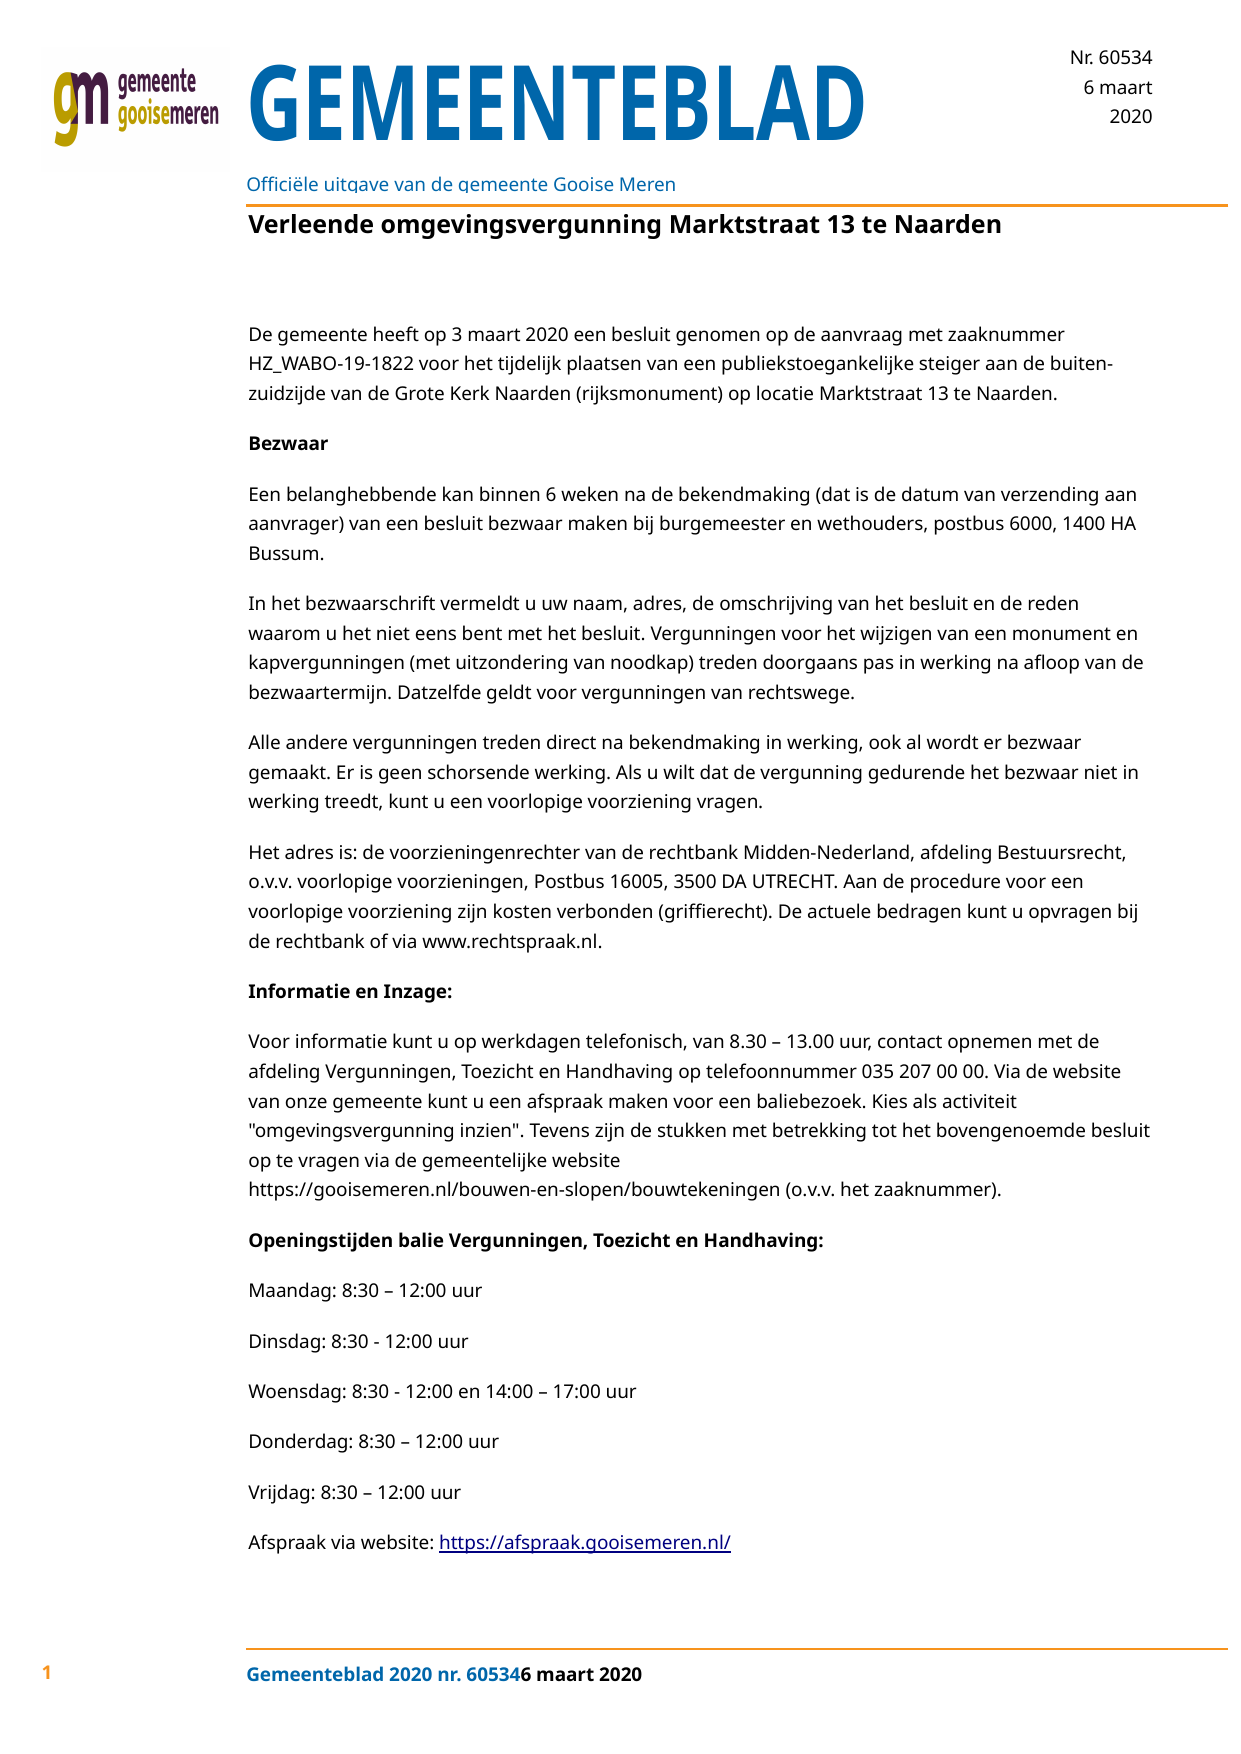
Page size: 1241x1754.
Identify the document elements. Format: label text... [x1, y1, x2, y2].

text Vrijdag: 8:30 – 12:00 uur [248, 1479, 1152, 1505]
text Openingstijden balie Vergunningen, Toezicht en Handhaving: [248, 1227, 1152, 1253]
text Donderdag: 8:30 – 12:00 uur [248, 1429, 1152, 1454]
text Een belanghebbende kan binnen 6 weken na de bekendmaking (dat is de datum van verzending aan aanvrager) van een besluit bezwaar maken bij burgemeester en wethouders, postbus 6000, 1400 HA Bussum. [248, 481, 1152, 566]
text De gemeente heeft op 3 maart 2020 een besluit genomen op de aanvraag met zaaknummer HZ_WABO-19-1822 voor het tijdelijk plaatsen van een publiekstoegankelijke steiger aan de buiten- zuidzijde van de Grote Kerk Naarden (rijksmonument) op locatie Marktstraat 13 te Naarden. [248, 321, 1152, 406]
text Voor informatie kunt u op werkdagen telefonisch, van 8.30 – 13.00 uur, contact opnemen met de afdeling Vergunningen, Toezicht en Handhaving op telefoonnummer 035 207 00 00. Via de website van onze gemeente kunt u een afspraak maken voor een baliebezoek. Kies als activiteit "omgevingsvergunning inzien". Tevens zijn de stukken met betrekking tot het bovengenoemde besluit op te vragen via de gemeentelijke website https://gooisemeren.nl/bouwen-en-slopen/bouwtekeningen (o.v.v. het zaaknummer). [248, 1029, 1152, 1202]
text Bezwaar [248, 430, 1152, 456]
text In het bezwaarschrift vermeldt u uw naam, adres, de omschrijving van het besluit en de reden waarom u het niet eens bent met het besluit. Vergunningen voor het wijzigen van een monument en kapvergunningen (met uitzondering van noodkap) treden doorgaans pas in werking na afloop van de bezwaartermijn. Datzelfde geldt voor vergunningen van rechtswege. [248, 590, 1152, 705]
text Afspraak via website: https://afspraak.gooisemeren.nl/ [248, 1529, 1152, 1555]
text Informatie en Inzage: [248, 978, 1152, 1004]
picture [41, 47, 231, 172]
text Alle andere vergunningen treden direct na bekendmaking in werking, ook al wordt er bezwaar gemaakt. Er is geen schorsende werking. Als u wilt dat de vergunning gedurende het bezwaar niet in werking treedt, kunt u een voorlopige voorziening vragen. [248, 729, 1152, 814]
text Het adres is: de voorzieningenrechter van de rechtbank Midden-Nederland, afdeling Bestuursrecht, o.v.v. voorlopige voorzieningen, Postbus 16005, 3500 DA UTRECHT. Aan de procedure voor een voorlopige voorziening zijn kosten verbonden (griffierecht). De actuele bedragen kunt u opvragen bij de rechtbank of via www.rechtspraak.nl. [248, 839, 1152, 953]
text Verleende omgevingsvergunning Marktstraat 13 te Naarden [248, 207, 1152, 241]
text Woensdag: 8:30 - 12:00 en 14:00 – 17:00 uur [248, 1378, 1152, 1404]
text Maandag: 8:30 – 12:00 uur [248, 1277, 1152, 1303]
text Dinsdag: 8:30 - 12:00 uur [248, 1328, 1152, 1353]
